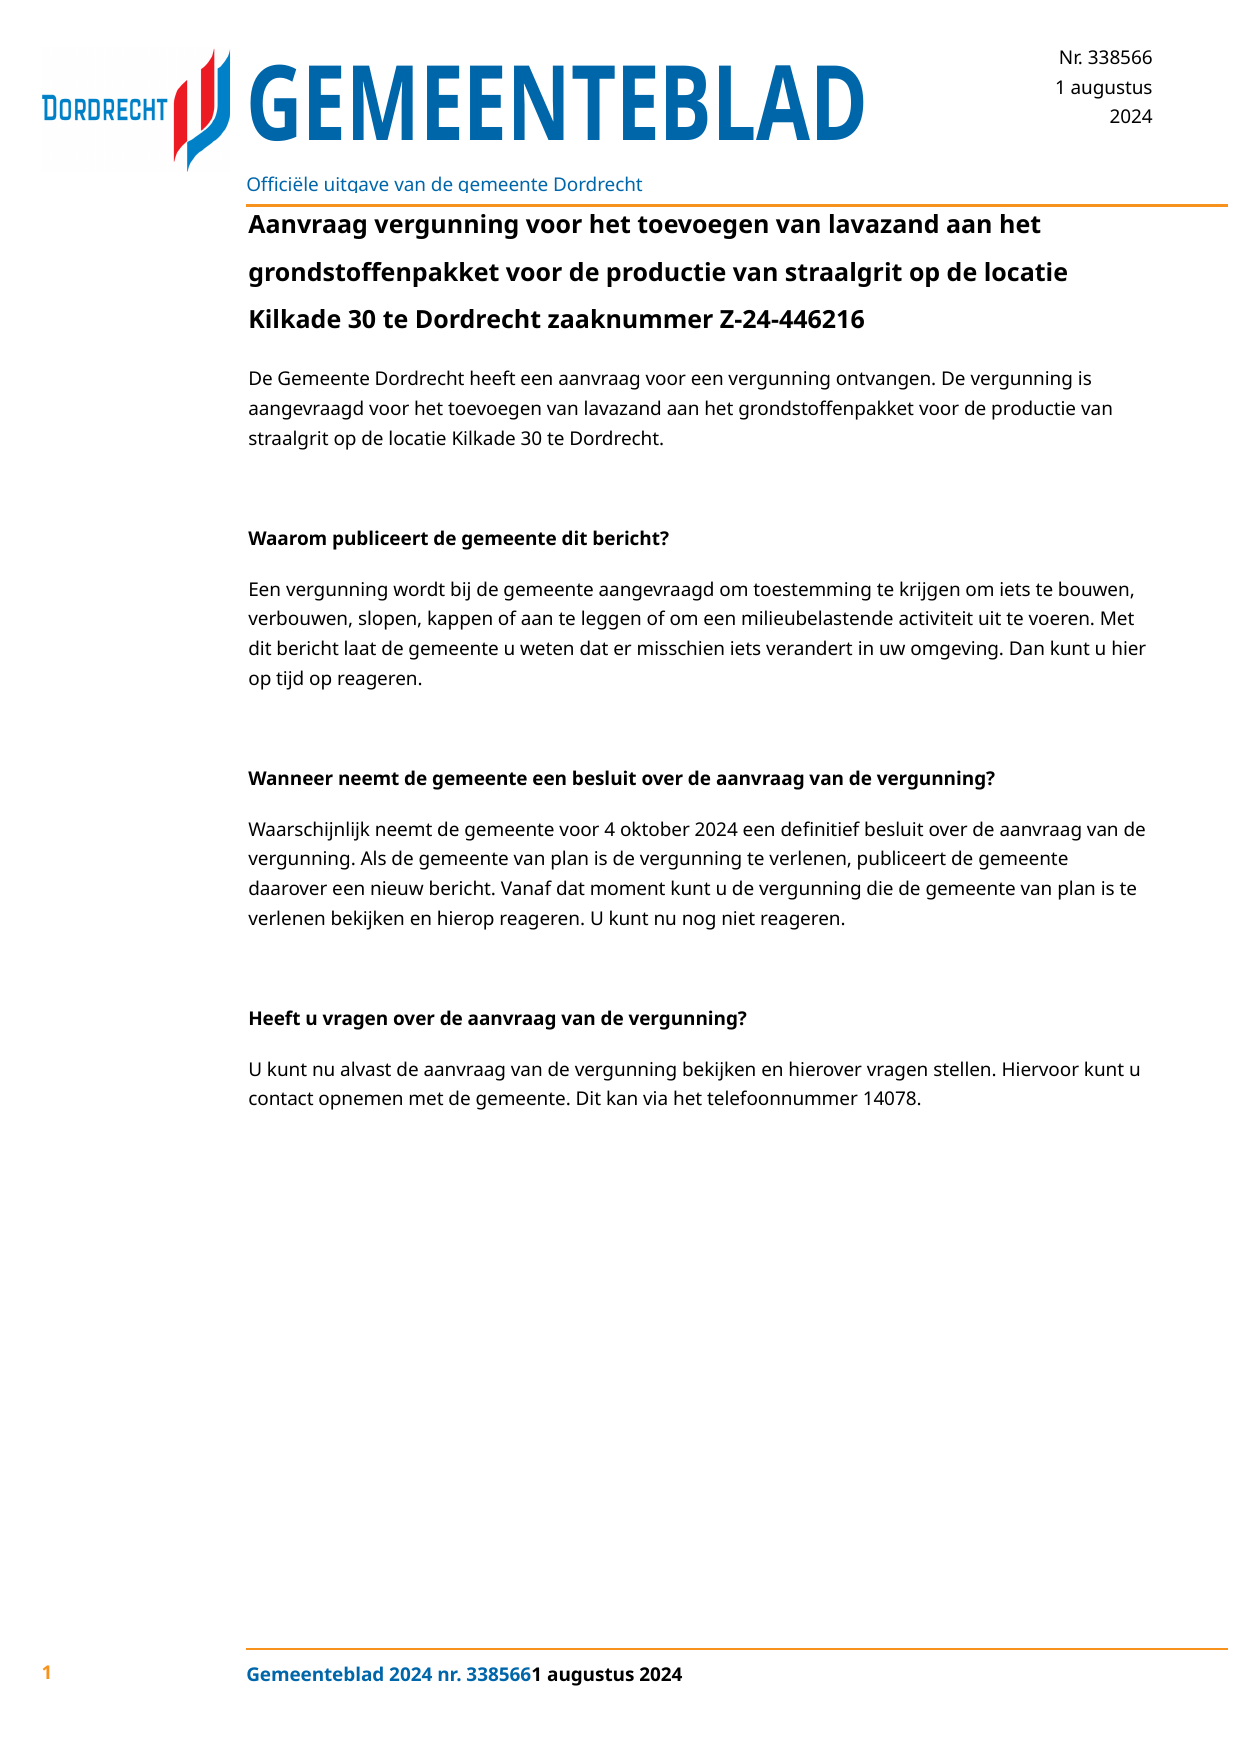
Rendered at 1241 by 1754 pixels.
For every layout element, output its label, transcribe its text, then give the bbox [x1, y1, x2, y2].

text Waarschijnlijk neemt de gemeente voor 4 oktober 2024 een definitief besluit over de aanvraag van de vergunning. Als de gemeente van plan is de vergunning te verlenen, publiceert de gemeente daarover een nieuw bericht. Vanaf dat moment kunt u de vergunning die de gemeente van plan is te verlenen bekijken en hierop reageren. U kunt nu nog niet reageren. [248, 816, 1152, 930]
text Een vergunning wordt bij de gemeente aangevraagd om toestemming te krijgen om iets te bouwen, verbouwen, slopen, kappen of aan te leggen of om een milieubelastende activiteit uit te voeren. Met dit bericht laat de gemeente u weten dat er misschien iets verandert in uw omgeving. Dan kunt u hier op tijd op reageren. [248, 576, 1152, 690]
text U kunt nu alvast de aanvraag van de vergunning bekijken en hierover vragen stellen. Hiervoor kunt u contact opnemen met de gemeente. Dit kan via het telefoonnummer 14078. [248, 1056, 1152, 1111]
text Waarom publiceert de gemeente dit bericht? [248, 526, 1152, 551]
text Aanvraag vergunning voor het toevoegen van lavazand aan het grondstoffenpakket voor de productie van straalgrit op de locatie Kilkade 30 te Dordrecht zaaknummer Z-24-446216 [248, 207, 1152, 336]
text Heeft u vragen over de aanvraag van de vergunning? [248, 1006, 1152, 1031]
text De Gemeente Dordrecht heeft een aanvraag voor een vergunning ontvangen. De vergunning is aangevraagd voor het toevoegen van lavazand aan het grondstoffenpakket voor de productie van straalgrit op de locatie Kilkade 30 te Dordrecht. [248, 366, 1152, 450]
text Wanneer neemt de gemeente een besluit over de aanvraag van de vergunning? [248, 766, 1152, 791]
picture [41, 47, 231, 172]
